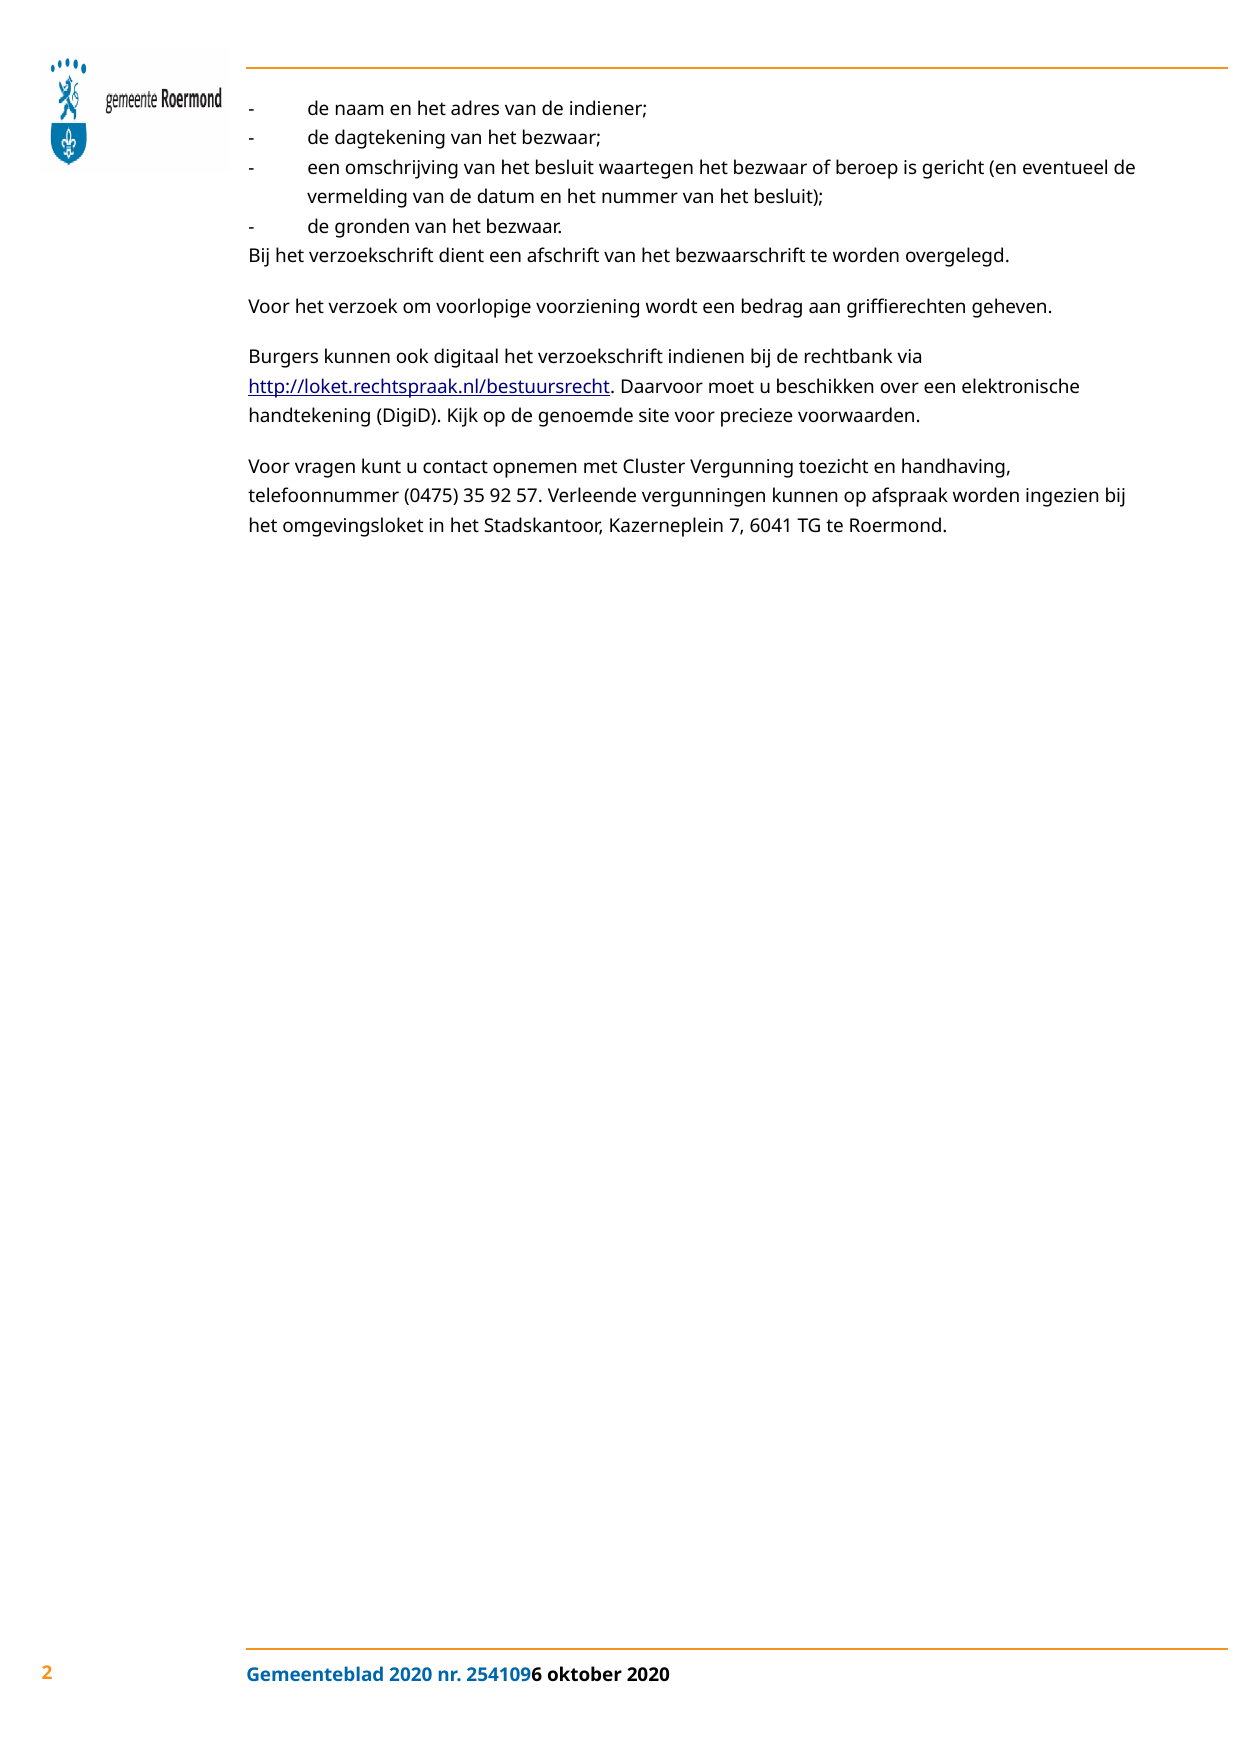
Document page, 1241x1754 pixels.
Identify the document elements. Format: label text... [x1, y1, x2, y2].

list de dagtekening van het bezwaar; [248, 124, 1152, 150]
text Burgers kunnen ook digitaal het verzoekschrift indienen bij de rechtbank via http://loket.rechtspraak.nl/bestuursrecht. Daarvoor moet u beschikken over een elektronische handtekening (DigiD). Kijk op de genoemde site voor precieze voorwaarden. [248, 343, 1152, 428]
text Voor het verzoek om voorlopige voorziening wordt een bedrag aan griffierechten geheven. [248, 293, 1152, 319]
text Voor vragen kunt u contact opnemen met Cluster Vergunning toezicht en handhaving, telefoonnummer (0475) 35 92 57. Verleende vergunningen kunnen op afspraak worden ingezien bij het omgevingsloket in het Stadskantoor, Kazerneplein 7, 6041 TG te Roermond. [248, 453, 1152, 538]
picture [41, 47, 231, 172]
text Bij het verzoekschrift dient een afschrift van het bezwaarschrift te worden overgelegd. [248, 243, 1152, 268]
list de naam en het adres van de indiener; [248, 95, 1152, 121]
list de gronden van het bezwaar. [248, 213, 1152, 239]
list een omschrijving van het besluit waartegen het bezwaar of beroep is gericht (en eventueel de vermelding van de datum en het nummer van het besluit); [248, 154, 1152, 209]
